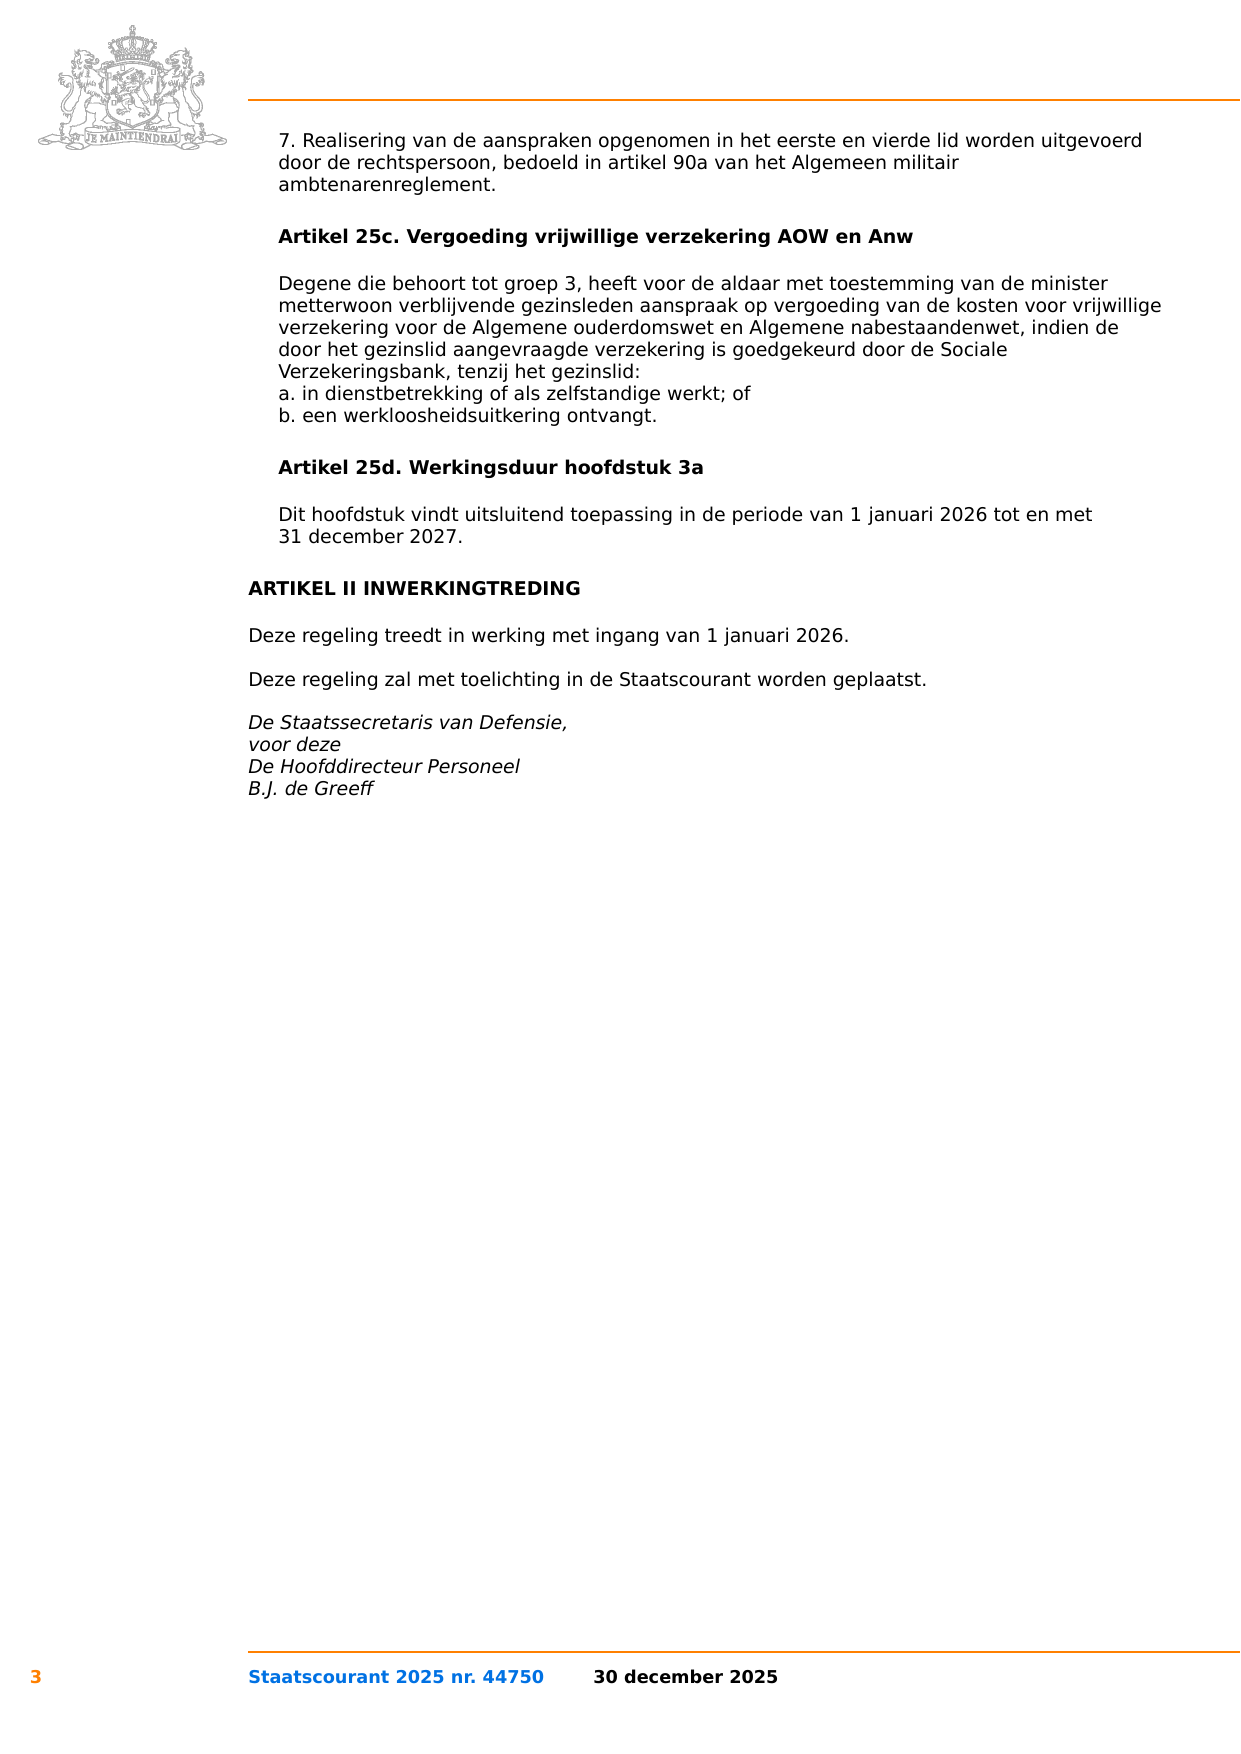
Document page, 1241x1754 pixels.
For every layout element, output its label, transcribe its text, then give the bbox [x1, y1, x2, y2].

subtitle Artikel 25c. Vergoeding vrijwillige verzekering AOW en Anw [278, 226, 1163, 248]
text a. in dienstbetrekking of als zelfstandige werkt; of [278, 383, 1163, 405]
text Dit hoofdstuk vindt uitsluitend toepassing in de periode van 1 januari 2026 tot en met 31 december 2027. [278, 504, 1163, 548]
subtitle ARTIKEL II INWERKINGTREDING [248, 578, 1163, 599]
subtitle Artikel 25d. Werkingsduur hoofdstuk 3a [278, 457, 1163, 479]
text Deze regeling zal met toelichting in de Staatscourant worden geplaatst. [248, 668, 1163, 690]
text b. een werkloosheidsuitkering ontvangt. [278, 405, 1163, 427]
text Degene die behoort tot groep 3, heeft voor de aldaar met toestemming van de minister metterwoon verblijvende gezinsleden aanspraak op vergoeding van de kosten voor vrijwillige verzekering voor de Algemene ouderdomswet en Algemene nabestaandenwet, indien de door het gezinslid aangevraagde verzekering is goedgekeurd door de Sociale Verzekeringsbank, tenzij het gezinslid: [278, 273, 1163, 383]
picture [38, 25, 227, 150]
text 7. Realisering van de aanspraken opgenomen in het eerste en vierde lid worden uitgevoerd door de rechtspersoon, bedoeld in artikel 90a van het Algemeen militair ambtenarenreglement. [278, 130, 1163, 196]
text De Staatssecretaris van Defensie, voor deze De Hoofddirecteur Personeel B.J. de Greeff [248, 712, 1163, 800]
text Deze regeling treedt in werking met ingang van 1 januari 2026. [248, 624, 1163, 647]
